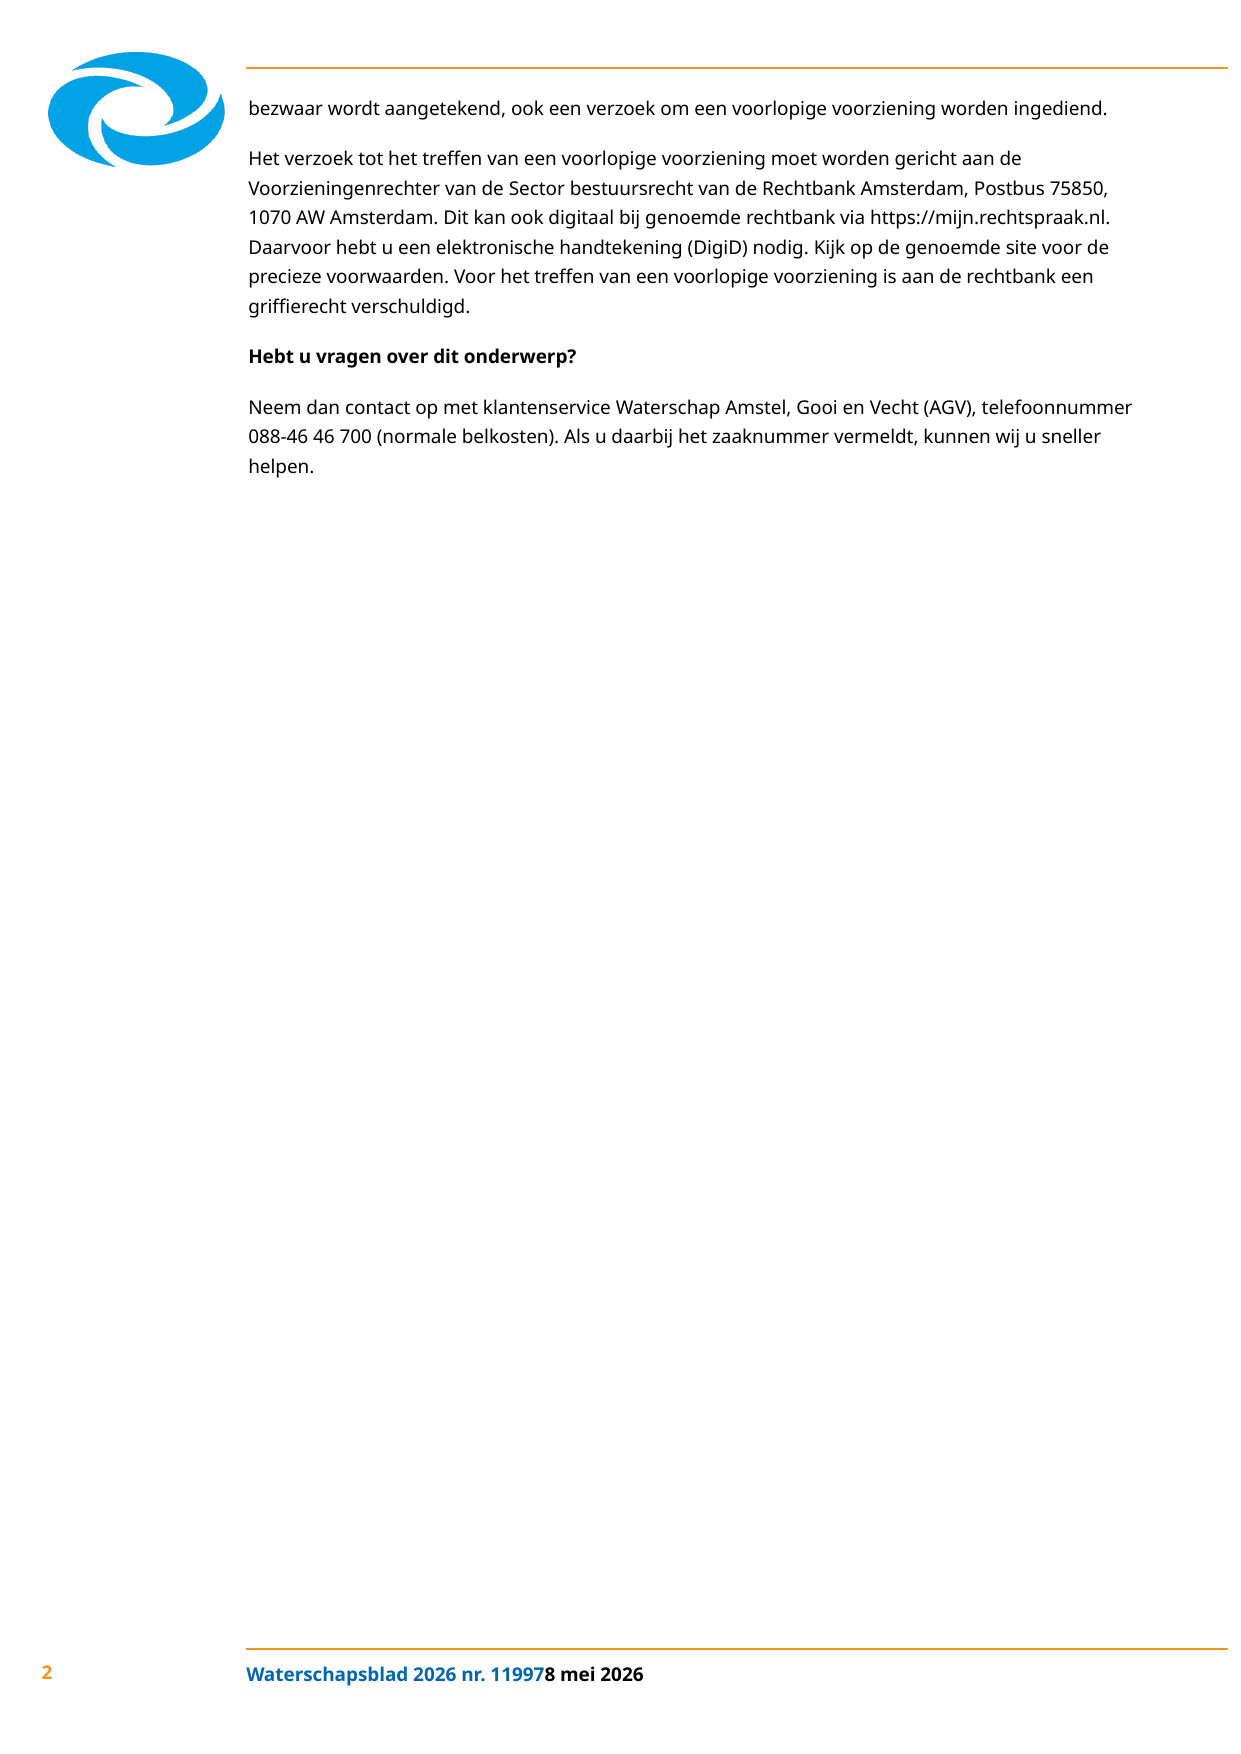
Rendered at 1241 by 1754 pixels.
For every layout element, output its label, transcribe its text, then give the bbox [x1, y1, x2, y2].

text bezwaar wordt aangetekend, ook een verzoek om een voorlopige voorziening worden ingediend. [248, 95, 1152, 121]
text Hebt u vragen over dit onderwerp? [248, 343, 1152, 369]
picture [41, 47, 231, 172]
text Neem dan contact op met klantenservice Waterschap Amstel, Gooi en Vecht (AGV), telefoonnummer 088-46 46 700 (normale belkosten). Als u daarbij het zaaknummer vermeldt, kunnen wij u sneller helpen. [248, 394, 1152, 479]
text Het verzoek tot het treffen van een voorlopige voorziening moet worden gericht aan de Voorzieningenrechter van de Sector bestuursrecht van de Rechtbank Amsterdam, Postbus 75850, 1070 AW Amsterdam. Dit kan ook digitaal bij genoemde rechtbank via https://mijn.rechtspraak.nl. Daarvoor hebt u een elektronische handtekening (DigiD) nodig. Kijk op de genoemde site voor de precieze voorwaarden. Voor het treffen van een voorlopige voorziening is aan de rechtbank een griffierecht verschuldigd. [248, 145, 1152, 319]
